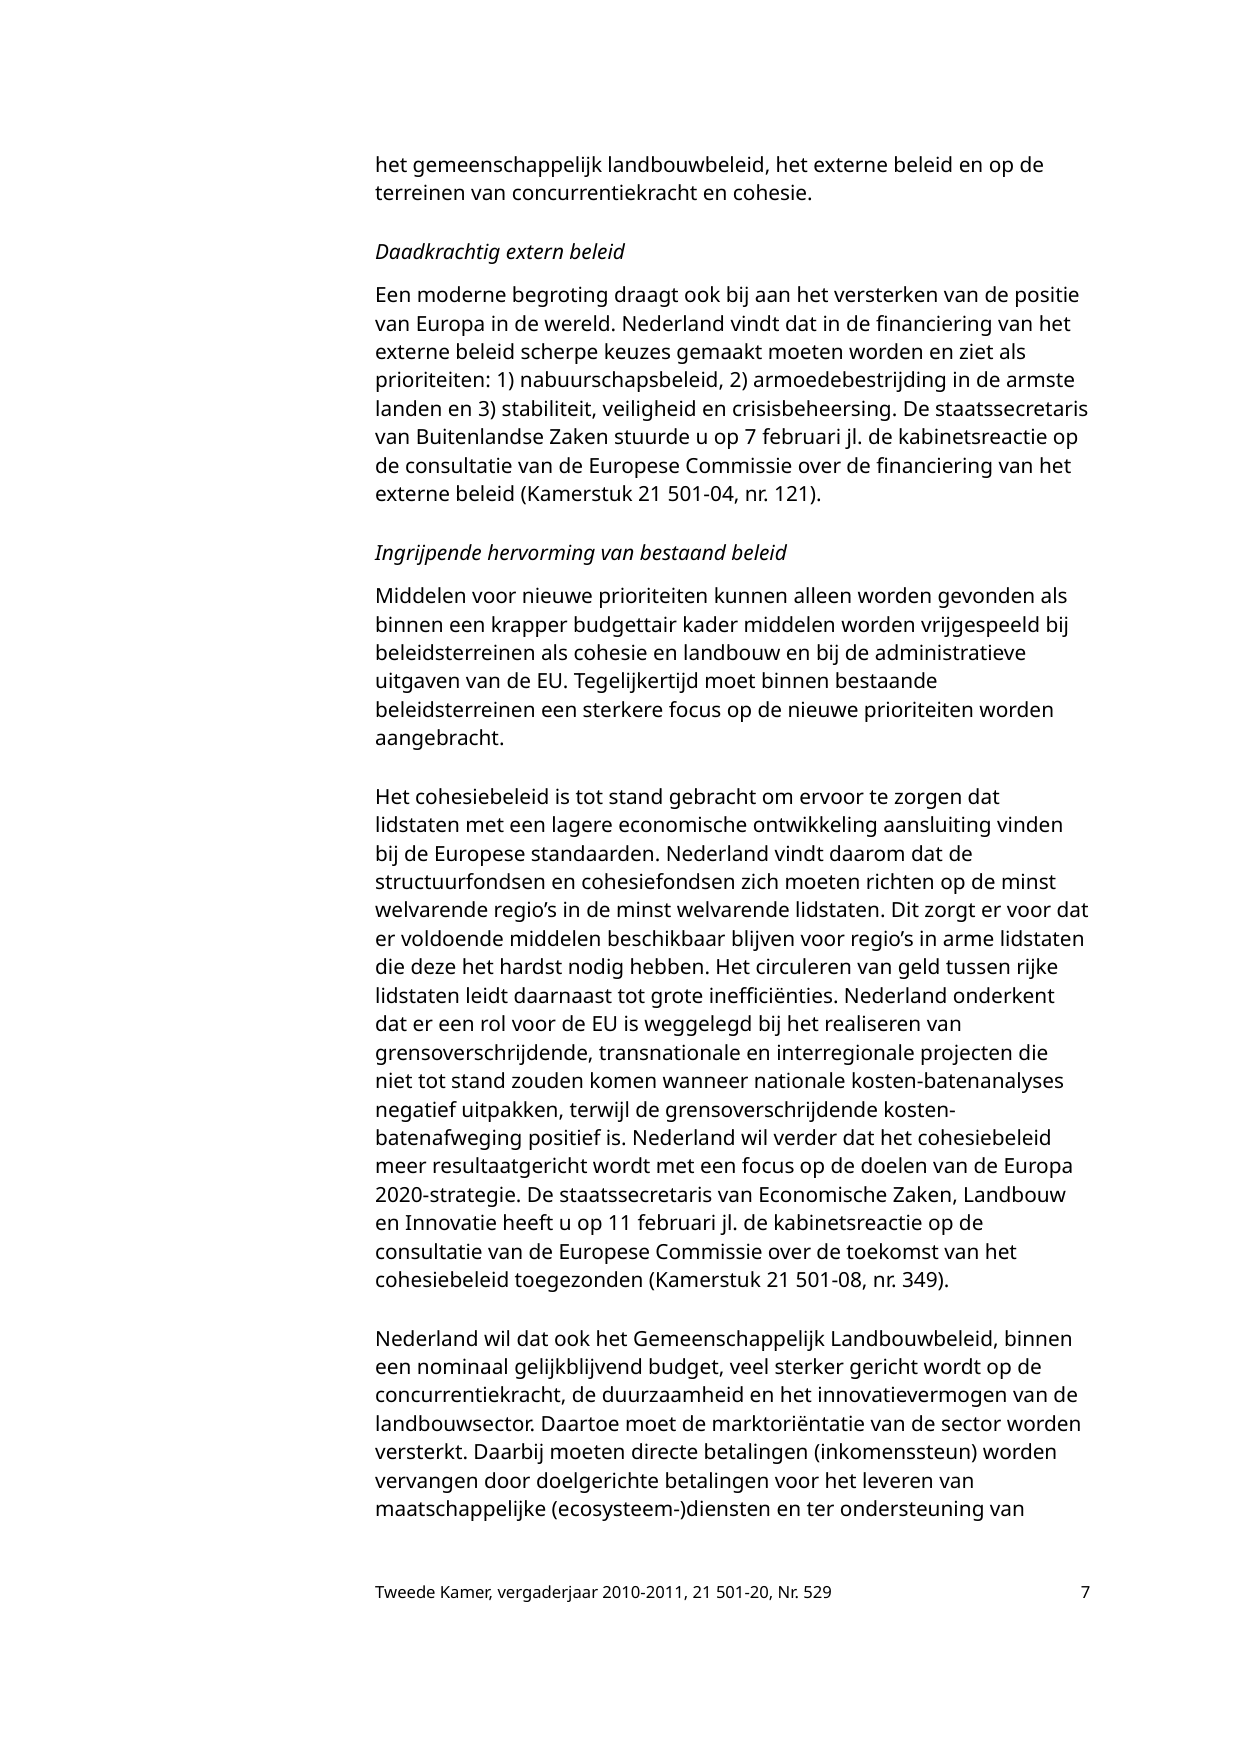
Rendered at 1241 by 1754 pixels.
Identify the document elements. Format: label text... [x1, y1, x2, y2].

text Middelen voor nieuwe prioriteiten kunnen alleen worden gevonden als binnen een krapper budgettair kader middelen worden vrijgespeeld bij beleidsterreinen als cohesie en landbouw en bij de administratieve uitgaven van de EU. Tegelijkertijd moet binnen bestaande beleidsterreinen een sterkere focus op de nieuwe prioriteiten worden aangebracht. [375, 581, 1090, 752]
text Het cohesiebeleid is tot stand gebracht om ervoor te zorgen dat lidstaten met een lagere economische ontwikkeling aansluiting vinden bij de Europese standaarden. Nederland vindt daarom dat de structuurfondsen en cohesiefondsen zich moeten richten op de minst welvarende regio’s in de minst welvarende lidstaten. Dit zorgt er voor dat er voldoende middelen beschikbaar blijven voor regio’s in arme lidstaten die deze het hardst nodig hebben. Het circuleren van geld tussen rijke lidstaten leidt daarnaast tot grote inefficiënties. Nederland onderkent dat er een rol voor de EU is weggelegd bij het realiseren van grensoverschrijdende, transnationale en interregionale projecten die niet tot stand zouden komen wanneer nationale kosten-batenanalyses negatief uitpakken, terwijl de grensoverschrijdende kosten-batenafweging positief is. Nederland wil verder dat het cohesiebeleid meer resultaatgericht wordt met een focus op de doelen van de Europa 2020-strategie. De staatssecretaris van Economische Zaken, Landbouw en Innovatie heeft u op 11 februari jl. de kabinetsreactie op de consultatie van de Europese Commissie over de toekomst van het cohesiebeleid toegezonden (Kamerstuk 21 501-08, nr. 349). [375, 782, 1090, 1294]
text Nederland wil dat ook het Gemeenschappelijk Landbouwbeleid, binnen een nominaal gelijkblijvend budget, veel sterker gericht wordt op de concurrentiekracht, de duurzaamheid en het innovatievermogen van de landbouwsector. Daartoe moet de marktoriëntatie van de sector worden versterkt. Daarbij moeten directe betalingen (inkomenssteun) worden vervangen door doelgerichte betalingen voor het leveren van maatschappelijke (ecosysteem-)diensten en ter ondersteuning van [375, 1324, 1090, 1523]
text het gemeenschappelijk landbouwbeleid, het externe beleid en op de terreinen van concurrentiekracht en cohesie. [375, 150, 1090, 207]
text Een moderne begroting draagt ook bij aan het versterken van de positie van Europa in de wereld. Nederland vindt dat in de financiering van het externe beleid scherpe keuzes gemaakt moeten worden en ziet als prioriteiten: 1) nabuurschapsbeleid, 2) armoedebestrijding in de armste landen en 3) stabiliteit, veiligheid en crisisbeheersing. De staatssecretaris van Buitenlandse Zaken stuurde u op 7 februari jl. de kabinetsreactie op de consultatie van de Europese Commissie over de financiering van het externe beleid (Kamerstuk 21 501-04, nr. 121). [375, 280, 1090, 508]
text Daadkrachtig extern beleid [375, 237, 1090, 265]
text Ingrijpende hervorming van bestaand beleid [375, 538, 1090, 566]
